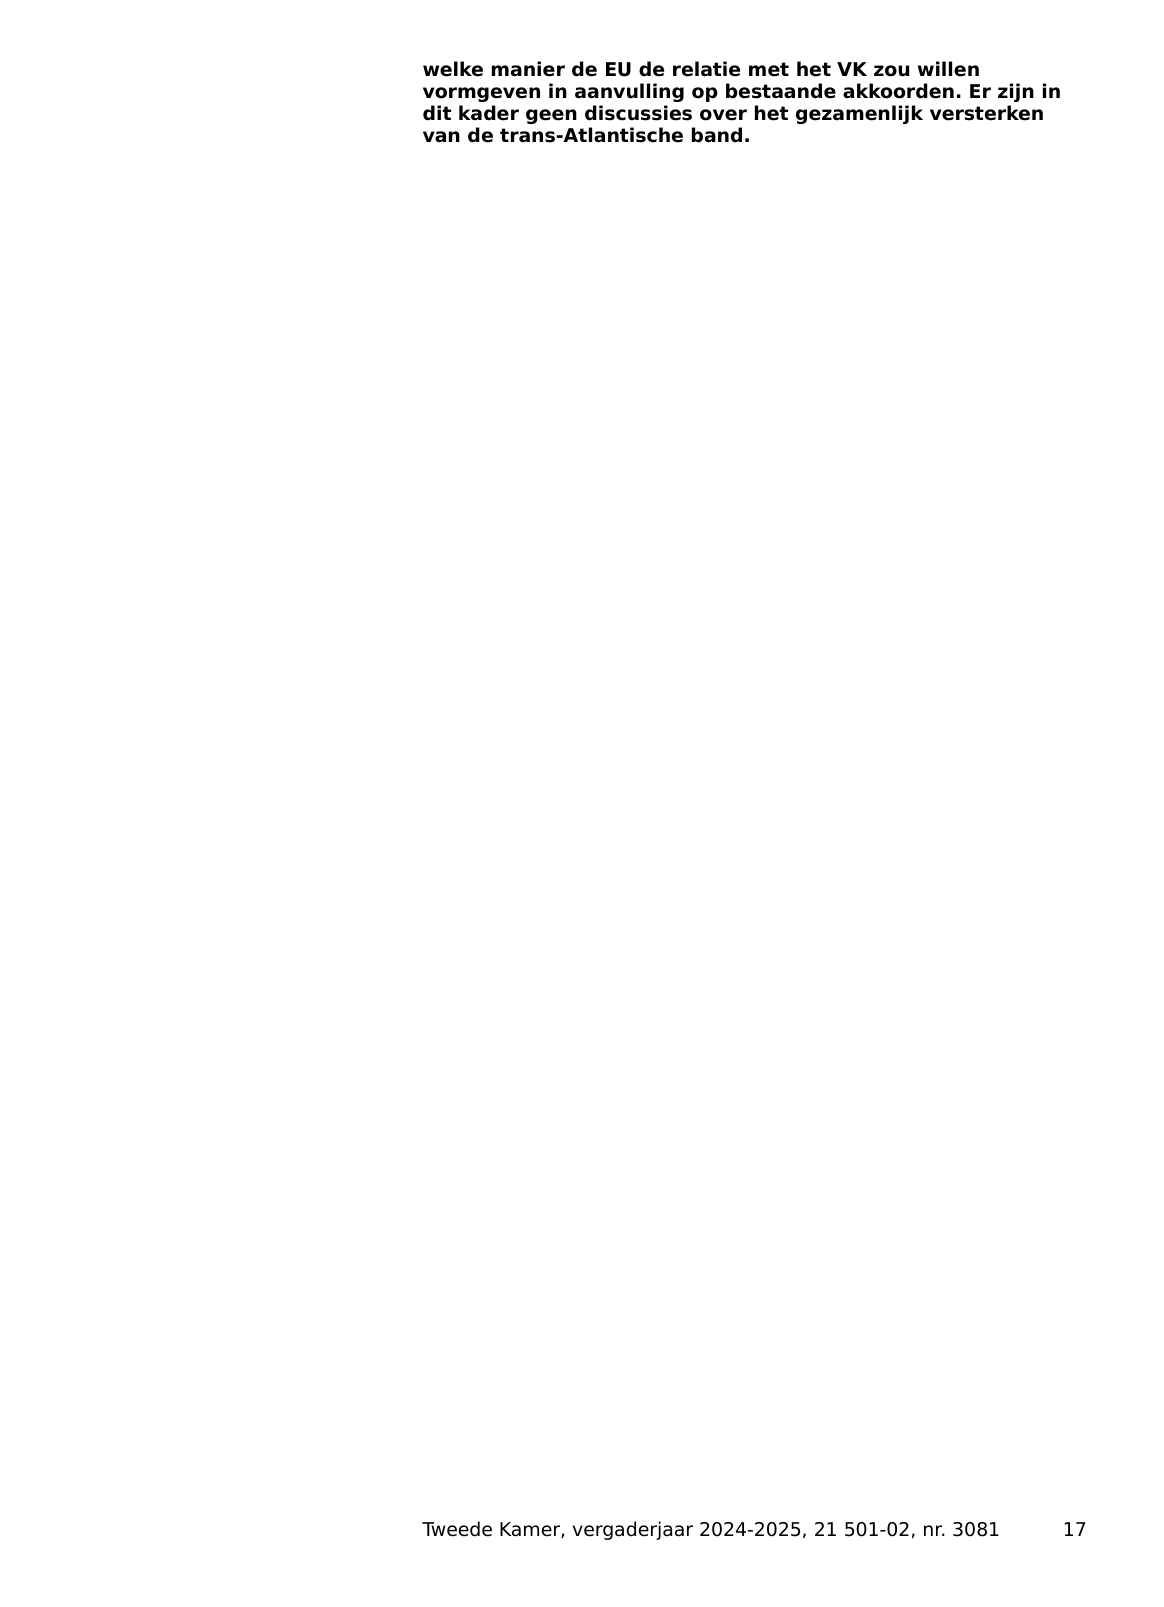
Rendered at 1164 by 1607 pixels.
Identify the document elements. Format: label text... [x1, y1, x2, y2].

text welke manier de EU de relatie met het VK zou willen vormgeven in aanvulling op bestaande akkoorden. Er zijn in dit kader geen discussies over het gezamenlijk versterken van de trans-Atlantische band. [422, 59, 1087, 147]
